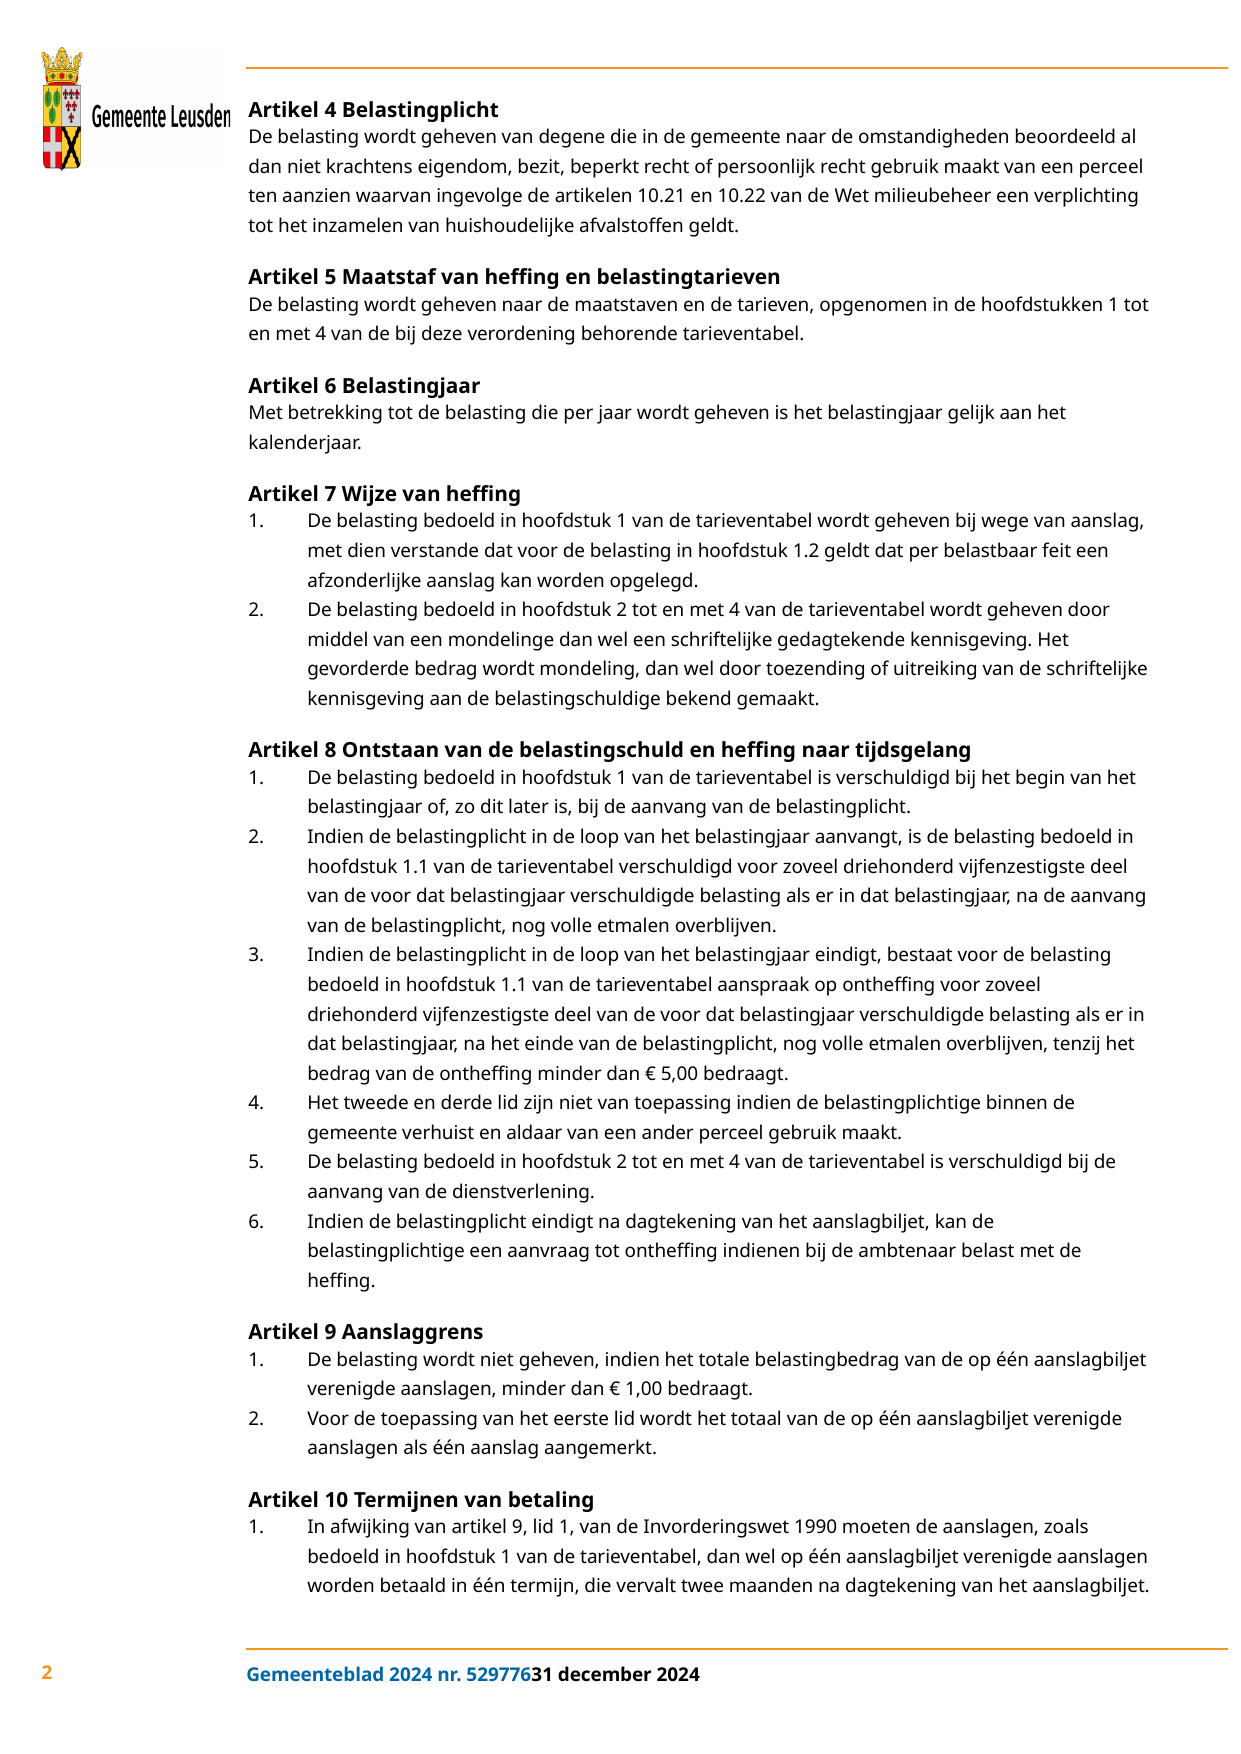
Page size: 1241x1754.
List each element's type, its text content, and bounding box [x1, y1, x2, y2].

text Artikel 8 Ontstaan van de belastingschuld en heffing naar tijdsgelang [248, 736, 1152, 764]
text Artikel 9 Aanslaggrens [248, 1317, 1152, 1346]
text Artikel 10 Termijnen van betaling [248, 1485, 1152, 1513]
list Het tweede en derde lid zijn niet van toepassing indien de belastingplichtige binnen de gemeente verhuist en aldaar van een ander perceel gebruik maakt. [248, 1089, 1152, 1145]
list De belasting bedoeld in hoofdstuk 2 tot en met 4 van de tarieventabel is verschuldigd bij de aanvang van de dienstverlening. [248, 1149, 1152, 1204]
list De belasting bedoeld in hoofdstuk 1 van de tarieventabel wordt geheven bij wege van aanslag, met dien verstande dat voor de belasting in hoofdstuk 1.2 geldt dat per belastbaar feit een afzonderlijke aanslag kan worden opgelegd. [248, 508, 1152, 593]
text Artikel 5 Maatstaf van heffing en belastingtarieven [248, 262, 1152, 291]
list Voor de toepassing van het eerste lid wordt het totaal van de op één aanslagbiljet verenigde aanslagen als één aanslag aangemerkt. [248, 1405, 1152, 1460]
list De belasting bedoeld in hoofdstuk 1 van de tarieventabel is verschuldigd bij het begin van het belastingjaar of, zo dit later is, bij de aanvang van de belastingplicht. [248, 764, 1152, 819]
list De belasting bedoeld in hoofdstuk 2 tot en met 4 van de tarieventabel wordt geheven door middel van een mondelinge dan wel een schriftelijke gedagtekende kennisgeving. Het gevorderde bedrag wordt mondeling, dan wel door toezending of uitreiking van de schriftelijke kennisgeving aan de belastingschuldige bekend gemaakt. [248, 596, 1152, 711]
text De belasting wordt geheven van degene die in de gemeente naar de omstandigheden beoordeeld al dan niet krachtens eigendom, bezit, beperkt recht of persoonlijk recht gebruik maakt van een perceel ten aanzien waarvan ingevolge de artikelen 10.21 en 10.22 van de Wet milieubeheer een verplichting tot het inzamelen van huishoudelijke afvalstoffen geldt. [248, 123, 1152, 238]
list In afwijking van artikel 9, lid 1, van de Invorderingswet 1990 moeten de aanslagen, zoals bedoeld in hoofdstuk 1 van de tarieventabel, dan wel op één aanslagbiljet verenigde aanslagen worden betaald in één termijn, die vervalt twee maanden na dagtekening van het aanslagbiljet. [248, 1513, 1152, 1598]
picture [41, 47, 231, 172]
text De belasting wordt geheven naar de maatstaven en de tarieven, opgenomen in de hoofdstukken 1 tot en met 4 van de bij deze verordening behorende tarieventabel. [248, 291, 1152, 346]
text Artikel 6 Belastingjaar [248, 371, 1152, 399]
list Indien de belastingplicht eindigt na dagtekening van het aanslagbiljet, kan de belastingplichtige een aanvraag tot ontheffing indienen bij de ambtenaar belast met de heffing. [248, 1208, 1152, 1293]
list De belasting wordt niet geheven, indien het totale belastingbedrag van de op één aanslagbiljet verenigde aanslagen, minder dan € 1,00 bedraagt. [248, 1346, 1152, 1401]
list Indien de belastingplicht in de loop van het belastingjaar aanvangt, is de belasting bedoeld in hoofdstuk 1.1 van de tarieventabel verschuldigd voor zoveel driehonderd vijfenzestigste deel van de voor dat belastingjaar verschuldigde belasting als er in dat belastingjaar, na de aanvang van de belastingplicht, nog volle etmalen overblijven. [248, 823, 1152, 938]
text Artikel 7 Wijze van heffing [248, 479, 1152, 508]
list Indien de belastingplicht in de loop van het belastingjaar eindigt, bestaat voor de belasting bedoeld in hoofdstuk 1.1 van de tarieventabel aanspraak op ontheffing voor zoveel driehonderd vijfenzestigste deel van de voor dat belastingjaar verschuldigde belasting als er in dat belastingjaar, na het einde van de belastingplicht, nog volle etmalen overblijven, tenzij het bedrag van de ontheffing minder dan € 5,00 bedraagt. [248, 942, 1152, 1086]
text Artikel 4 Belastingplicht [248, 95, 1152, 123]
text Met betrekking tot de belasting die per jaar wordt geheven is het belastingjaar gelijk aan het kalenderjaar. [248, 399, 1152, 454]
